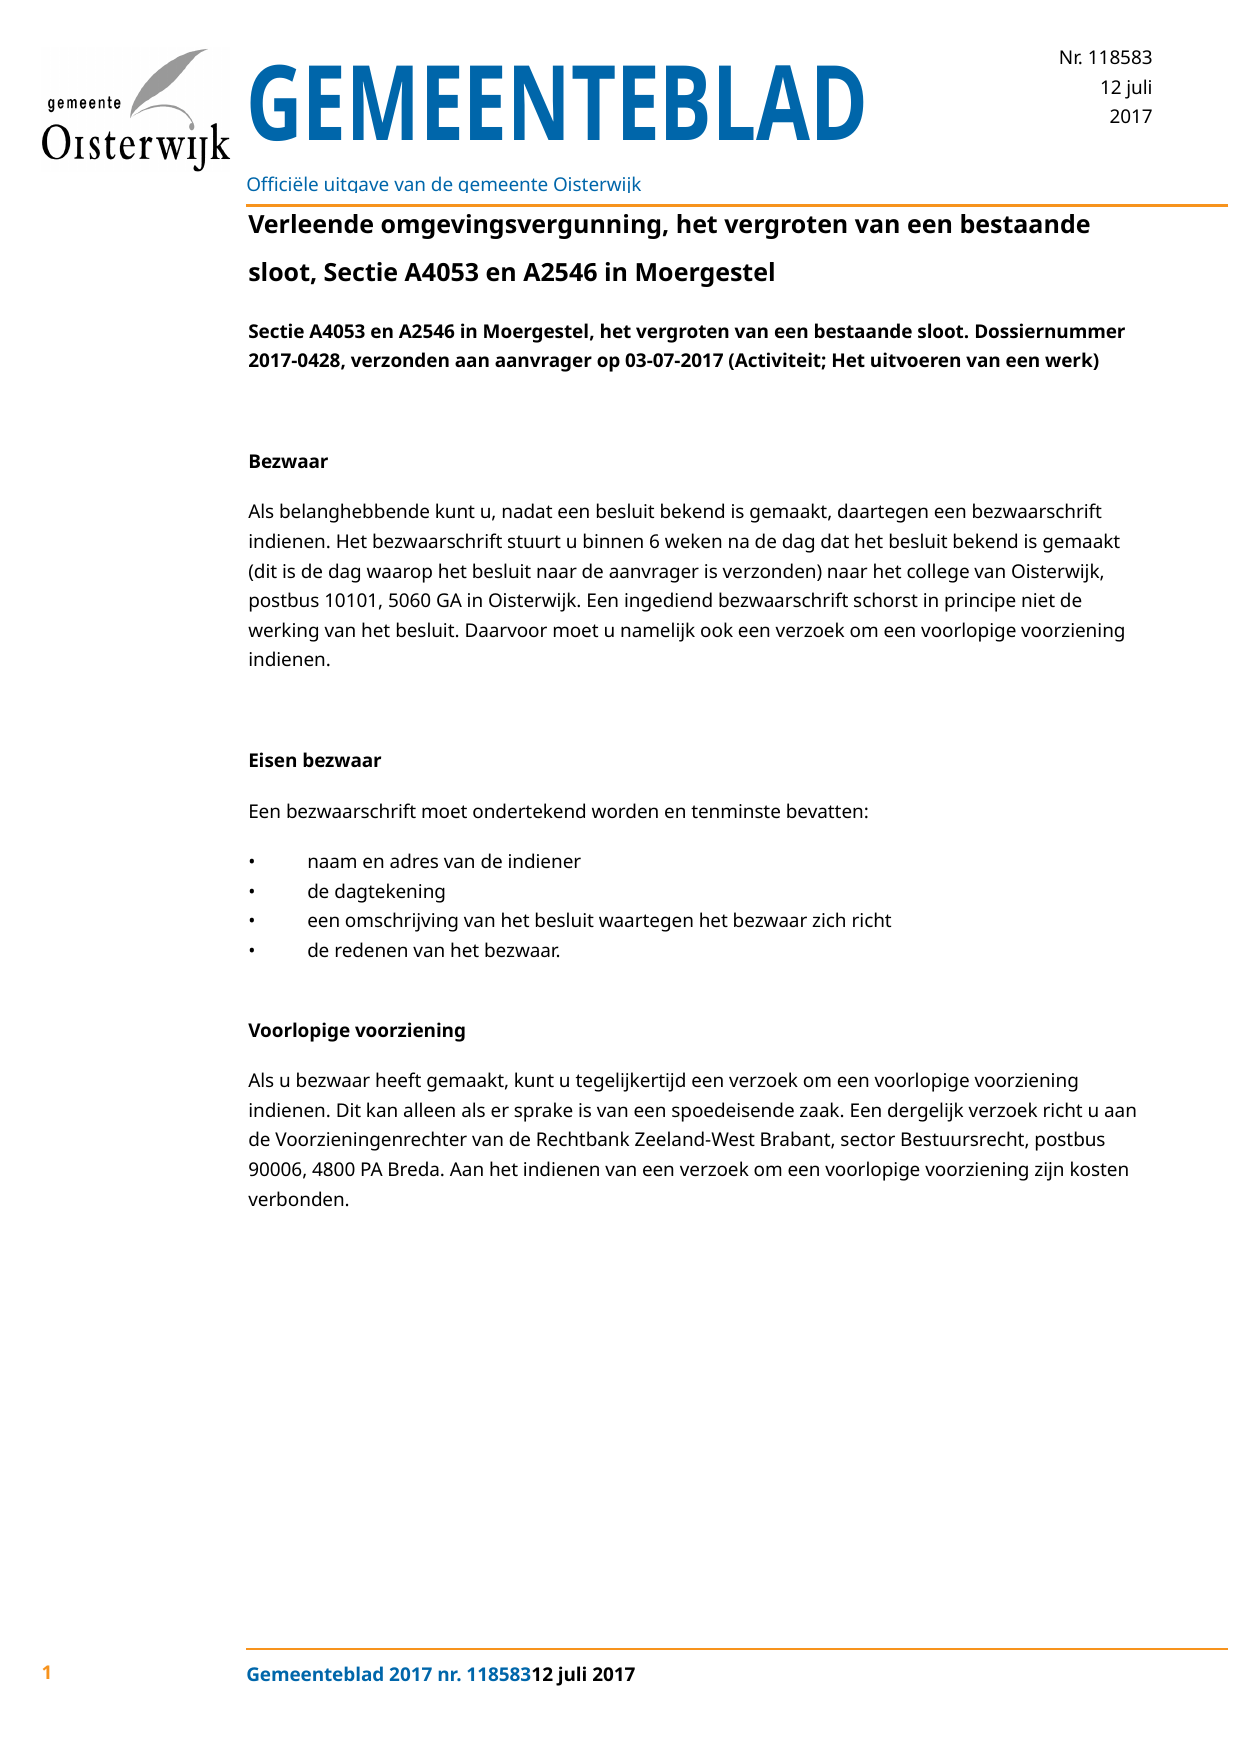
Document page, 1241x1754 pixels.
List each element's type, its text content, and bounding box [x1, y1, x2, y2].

text Voorlopige voorziening [248, 1017, 1152, 1043]
picture [41, 47, 231, 172]
list de redenen van het bezwaar. [248, 937, 1152, 963]
text Eisen bezwaar [248, 747, 1152, 773]
text Als belanghebbende kunt u, nadat een besluit bekend is gemaakt, daartegen een bezwaarschrift indienen. Het bezwaarschrift stuurt u binnen 6 weken na de dag dat het besluit bekend is gemaakt (dit is de dag waarop het besluit naar de aanvrager is verzonden) naar het college van Oisterwijk, postbus 10101, 5060 GA in Oisterwijk. Een ingediend bezwaarschrift schorst in principe niet de werking van het besluit. Daarvoor moet u namelijk ook een verzoek om een voorlopige voorziening indienen. [248, 499, 1152, 672]
text Als u bezwaar heeft gemaakt, kunt u tegelijkertijd een verzoek om een voorlopige voorziening indienen. Dit kan alleen als er sprake is van een spoedeisende zaak. Een dergelijk verzoek richt u aan de Voorzieningenrechter van de Rechtbank Zeeland-West Brabant, sector Bestuursrecht, postbus 90006, 4800 PA Breda. Aan het indienen van een verzoek om een voorlopige voorziening zijn kosten verbonden. [248, 1067, 1152, 1212]
list naam en adres van de indiener [248, 848, 1152, 874]
text Sectie A4053 en A2546 in Moergestel, het vergroten van een bestaande sloot. Dossiernummer 2017-0428, verzonden aan aanvrager op 03-07-2017 (Activiteit; Het uitvoeren van een werk) [248, 318, 1152, 373]
text Verleende omgevingsvergunning, het vergroten van een bestaande sloot, Sectie A4053 en A2546 in Moergestel [248, 207, 1152, 288]
list de dagtekening [248, 878, 1152, 904]
text Een bezwaarschrift moet ondertekend worden en tenminste bevatten: [248, 798, 1152, 824]
text Bezwaar [248, 448, 1152, 474]
list een omschrijving van het besluit waartegen het bezwaar zich richt [248, 907, 1152, 933]
